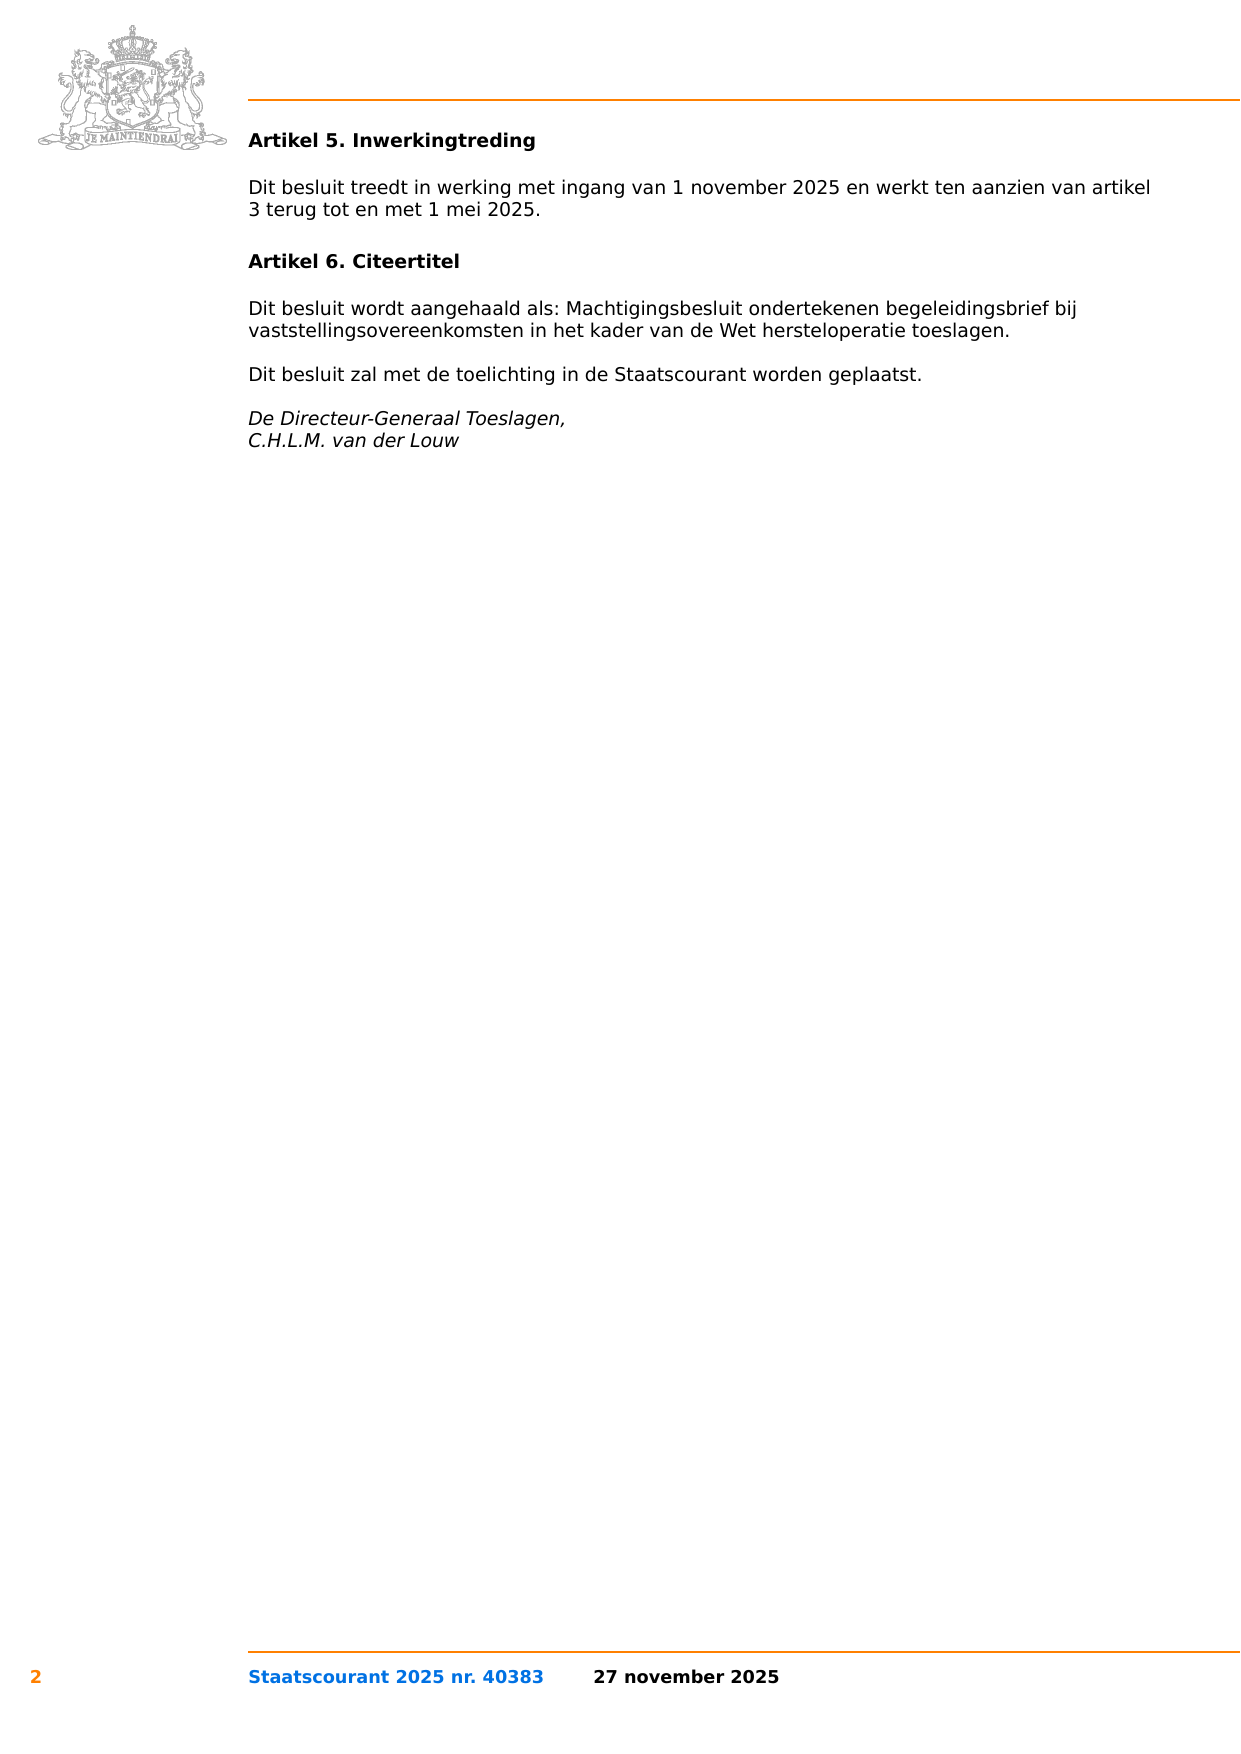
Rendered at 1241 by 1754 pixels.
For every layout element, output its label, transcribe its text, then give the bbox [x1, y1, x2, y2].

text De Directeur-Generaal Toeslagen, C.H.L.M. van der Louw [248, 407, 1163, 451]
text Dit besluit zal met de toelichting in de Staatscourant worden geplaatst. [248, 364, 1163, 386]
subtitle Artikel 5. Inwerkingtreding [248, 130, 1163, 152]
subtitle Artikel 6. Citeertitel [248, 251, 1163, 273]
picture [38, 25, 227, 150]
text Dit besluit treedt in werking met ingang van 1 november 2025 en werkt ten aanzien van artikel 3 terug tot en met 1 mei 2025. [248, 177, 1163, 221]
text Dit besluit wordt aangehaald als: Machtigingsbesluit ondertekenen begeleidingsbrief bij vaststellingsovereenkomsten in het kader van de Wet hersteloperatie toeslagen. [248, 298, 1163, 342]
